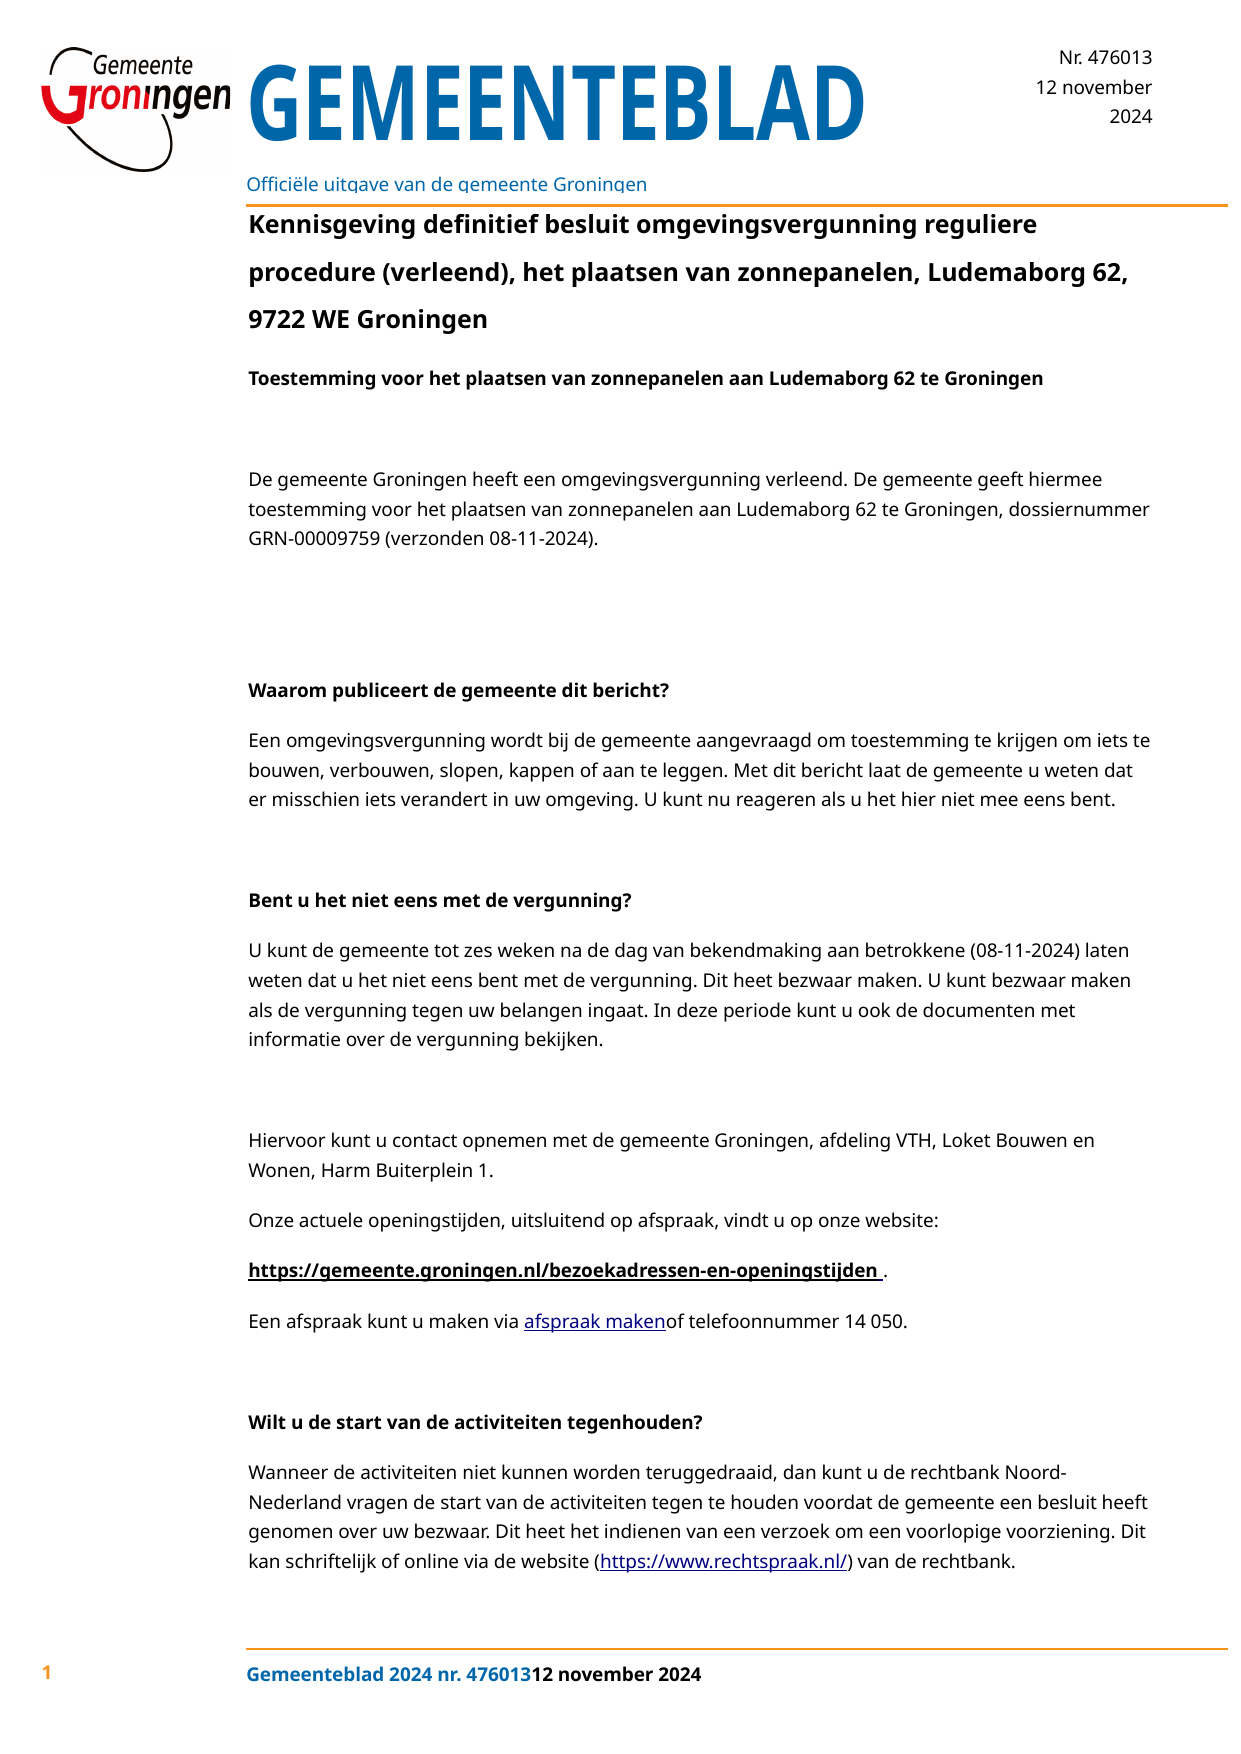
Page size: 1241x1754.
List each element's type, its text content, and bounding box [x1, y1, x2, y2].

text Waarom publiceert de gemeente dit bericht? [248, 677, 1152, 702]
text U kunt de gemeente tot zes weken na de dag van bekendmaking aan betrokkene (08-11-2024) laten weten dat u het niet eens bent met de vergunning. Dit heet bezwaar maken. U kunt bezwaar maken als de vergunning tegen uw belangen ingaat. In deze periode kunt u ook de documenten met informatie over de vergunning bekijken. [248, 938, 1152, 1052]
text Wanneer de activiteiten niet kunnen worden teruggedraaid, dan kunt u de rechtbank Noord-Nederland vragen de start van de activiteiten tegen te houden voordat de gemeente een besluit heeft genomen over uw bezwaar. Dit heet het indienen van een verzoek om een voorlopige voorziening. Dit kan schriftelijk of online via de website (https://www.rechtspraak.nl/) van de rechtbank. [248, 1459, 1152, 1574]
text Hiervoor kunt u contact opnemen met de gemeente Groningen, afdeling VTH, Loket Bouwen en Wonen, Harm Buiterplein 1. [248, 1127, 1152, 1182]
text De gemeente Groningen heeft een omgevingsvergunning verleend. De gemeente geeft hiermee toestemming voor het plaatsen van zonnepanelen aan Ludemaborg 62 te Groningen, dossiernummer GRN-00009759 (verzonden 08-11-2024). [248, 466, 1152, 551]
text https://gemeente.groningen.nl/bezoekadressen-en-openingstijden . [248, 1258, 1152, 1283]
text Toestemming voor het plaatsen van zonnepanelen aan Ludemaborg 62 te Groningen [248, 366, 1152, 391]
text Onze actuele openingstijden, uitsluitend op afspraak, vindt u op onze website: [248, 1207, 1152, 1233]
text Een omgevingsvergunning wordt bij de gemeente aangevraagd om toestemming te krijgen om iets te bouwen, verbouwen, slopen, kappen of aan te leggen. Met dit bericht laat de gemeente u weten dat er misschien iets verandert in uw omgeving. U kunt nu reageren als u het hier niet mee eens bent. [248, 727, 1152, 812]
text Bent u het niet eens met de vergunning? [248, 887, 1152, 913]
picture [41, 47, 231, 172]
text Wilt u de start van de activiteiten tegenhouden? [248, 1409, 1152, 1434]
text Een afspraak kunt u maken via afspraak makenof telefoonnummer 14 050. [248, 1308, 1152, 1334]
text Kennisgeving definitief besluit omgevingsvergunning reguliere procedure (verleend), het plaatsen van zonnepanelen, Ludemaborg 62, 9722 WE Groningen [248, 207, 1152, 336]
